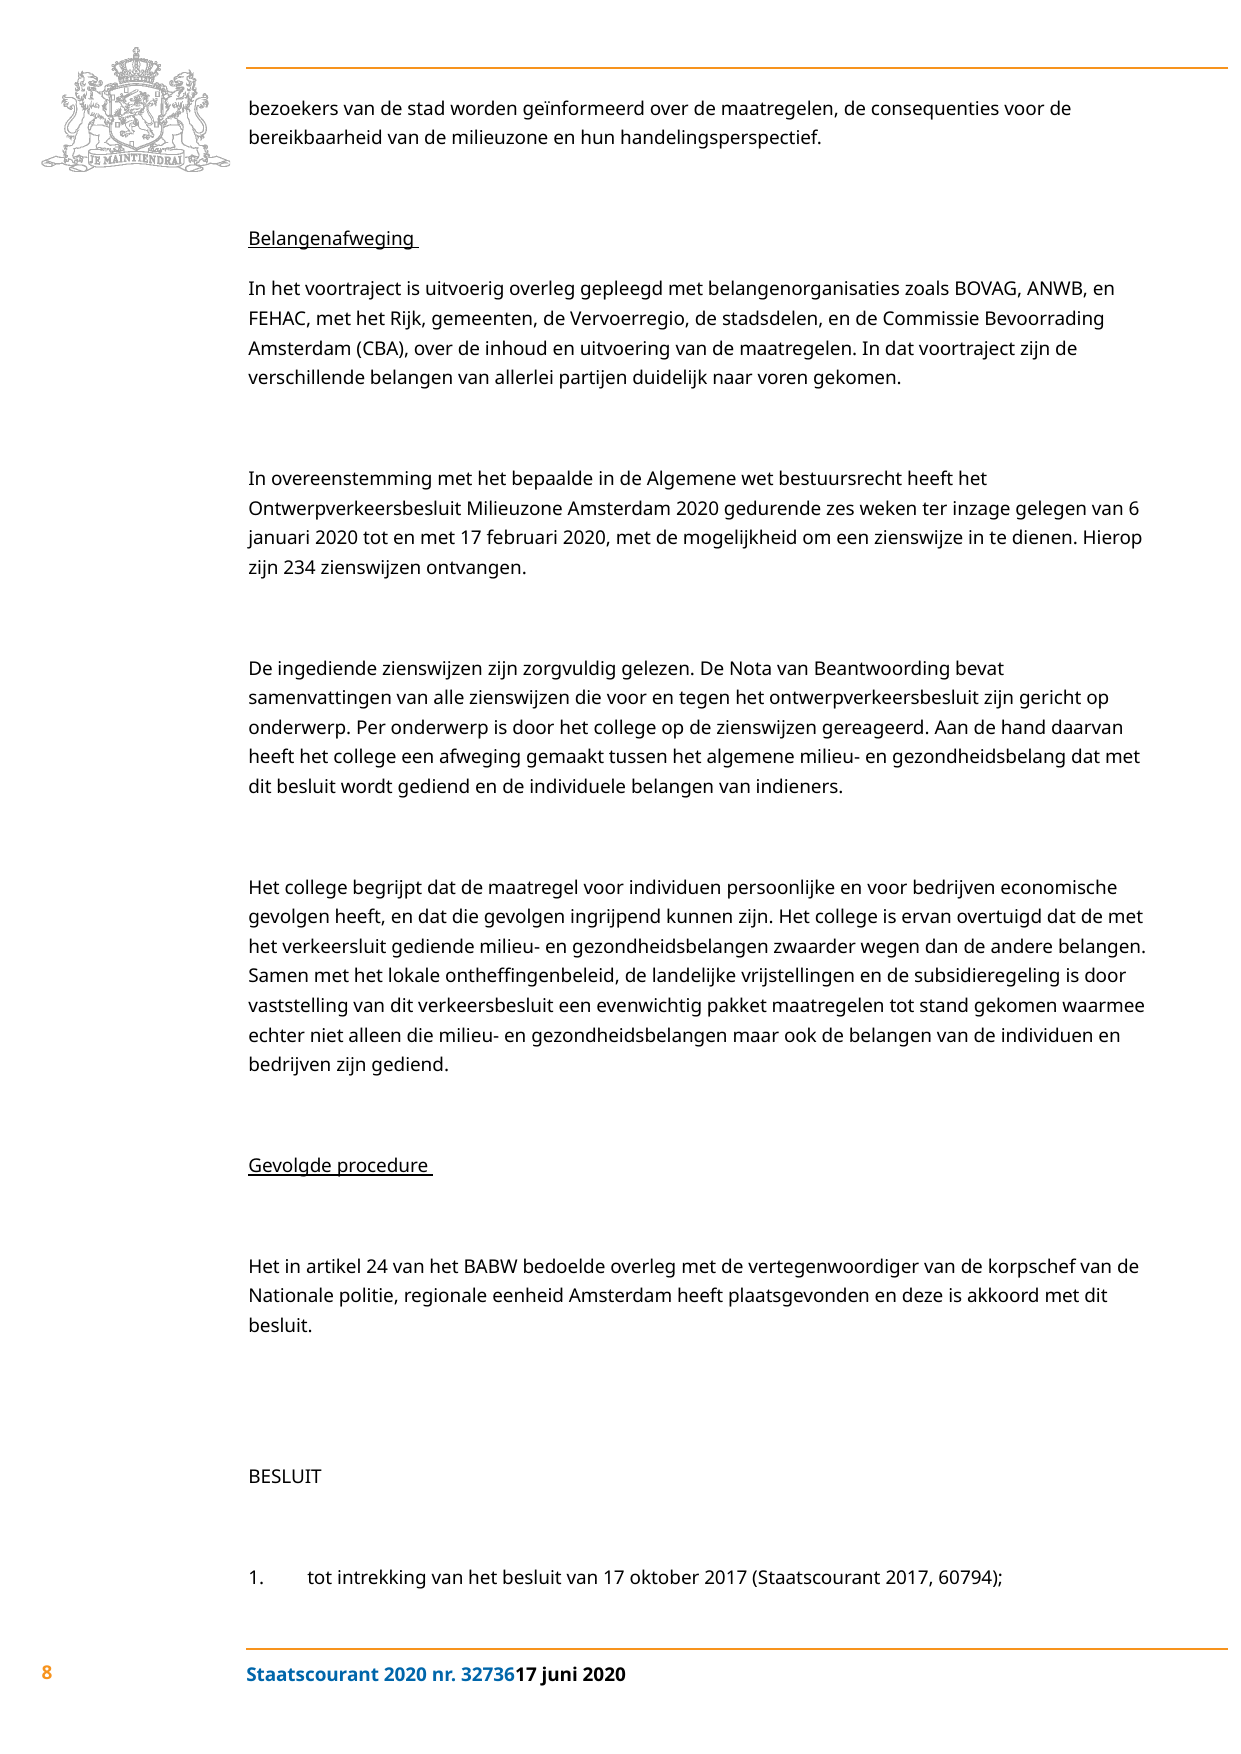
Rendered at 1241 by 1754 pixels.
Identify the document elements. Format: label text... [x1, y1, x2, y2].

picture [41, 47, 231, 172]
text De ingediende zienswijzen zijn zorgvuldig gelezen. De Nota van Beantwoording bevat samenvattingen van alle zienswijzen die voor en tegen het ontwerpverkeersbesluit zijn gericht op onderwerp. Per onderwerp is door het college op de zienswijzen gereageerd. Aan de hand daarvan heeft het college een afweging gemaakt tussen het algemene milieu- en gezondheidsbelang dat met dit besluit wordt gediend en de individuele belangen van indieners. [248, 655, 1152, 799]
text Het college begrijpt dat de maatregel voor individuen persoonlijke en voor bedrijven economische gevolgen heeft, en dat die gevolgen ingrijpend kunnen zijn. Het college is ervan overtuigd dat de met het verkeersluit gediende milieu- en gezondheidsbelangen zwaarder wegen dan de andere belangen. Samen met het lokale ontheffingenbeleid, de landelijke vrijstellingen en de subsidieregeling is door vaststelling van dit verkeersbesluit een evenwichtig pakket maatregelen tot stand gekomen waarmee echter niet alleen die milieu- en gezondheidsbelangen maar ook de belangen van de individuen en bedrijven zijn gediend. [248, 874, 1152, 1077]
list tot intrekking van het besluit van 17 oktober 2017 (Staatscourant 2017, 60794); [248, 1564, 1152, 1590]
text Gevolgde procedure [248, 1152, 1152, 1178]
text BESLUIT [248, 1463, 1152, 1489]
text Belangenafweging [248, 225, 1152, 251]
text Het in artikel 24 van het BABW bedoelde overleg met de vertegenwoordiger van de korpschef van de Nationale politie, regionale eenheid Amsterdam heeft plaatsgevonden en deze is akkoord met dit besluit. [248, 1253, 1152, 1338]
text bezoekers van de stad worden geïnformeerd over de maatregelen, de consequenties voor de bereikbaarheid van de milieuzone en hun handelingsperspectief. [248, 95, 1152, 150]
text In het voortraject is uitvoerig overleg gepleegd met belangenorganisaties zoals BOVAG, ANWB, en FEHAC, met het Rijk, gemeenten, de Vervoerregio, de stadsdelen, en de Commissie Bevoorrading Amsterdam (CBA), over de inhoud en uitvoering van de maatregelen. In dat voortraject zijn de verschillende belangen van allerlei partijen duidelijk naar voren gekomen. [248, 276, 1152, 390]
text In overeenstemming met het bepaalde in de Algemene wet bestuursrecht heeft het Ontwerpverkeersbesluit Milieuzone Amsterdam 2020 gedurende zes weken ter inzage gelegen van 6 januari 2020 tot en met 17 februari 2020, met de mogelijkheid om een zienswijze in te dienen. Hierop zijn 234 zienswijzen ontvangen. [248, 465, 1152, 580]
